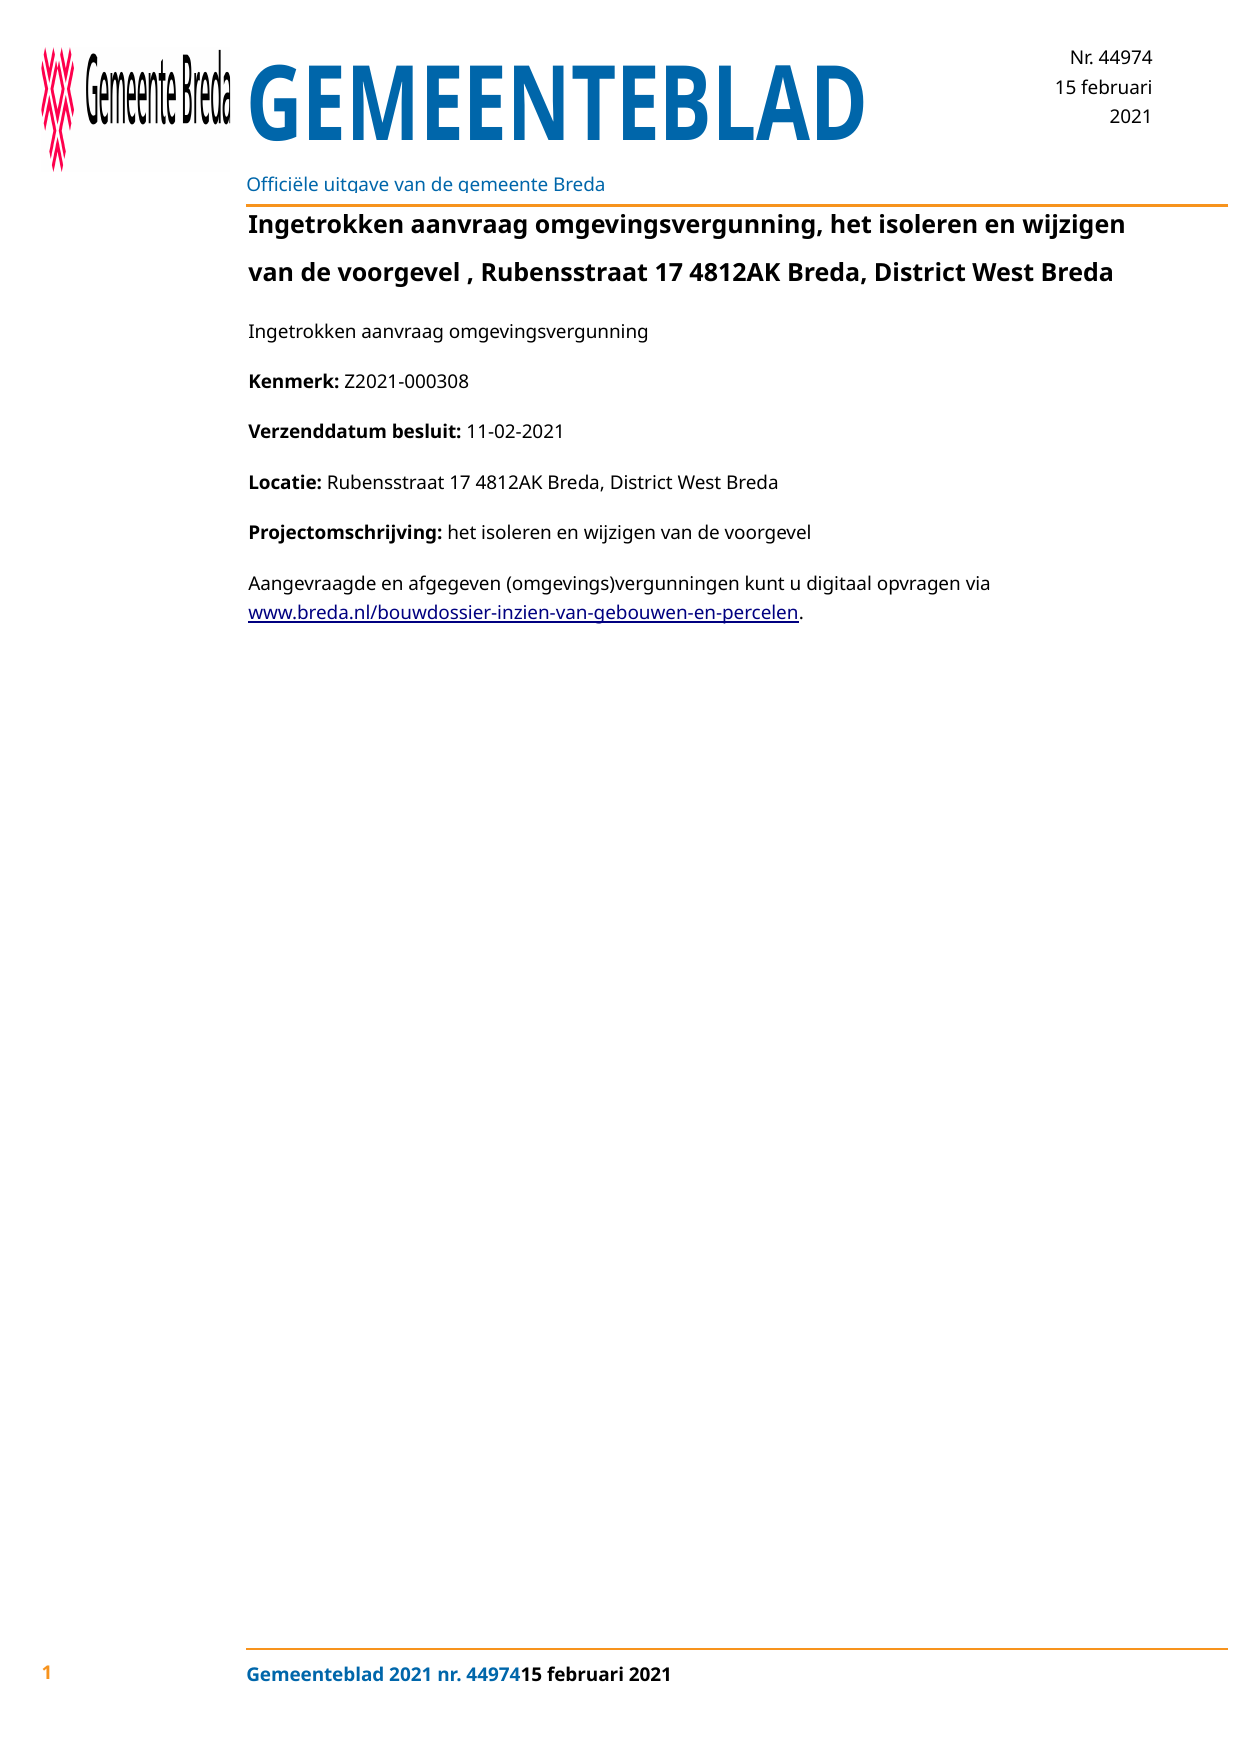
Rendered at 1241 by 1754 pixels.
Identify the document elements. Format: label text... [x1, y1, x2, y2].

text Locatie: Rubensstraat 17 4812AK Breda, District West Breda [248, 469, 1152, 495]
text Ingetrokken aanvraag omgevingsvergunning, het isoleren en wijzigen van de voorgevel , Rubensstraat 17 4812AK Breda, District West Breda [248, 207, 1152, 288]
text Ingetrokken aanvraag omgevingsvergunning [248, 318, 1152, 344]
text Kenmerk: Z2021-000308 [248, 368, 1152, 394]
picture [41, 47, 231, 172]
text Verzenddatum besluit: 11-02-2021 [248, 419, 1152, 444]
text Projectomschrijving: het isoleren en wijzigen van de voorgevel [248, 519, 1152, 545]
text Aangevraagde en afgegeven (omgevings)vergunningen kunt u digitaal opvragen via www.breda.nl/bouwdossier-inzien-van-gebouwen-en-percelen. [248, 570, 1152, 625]
